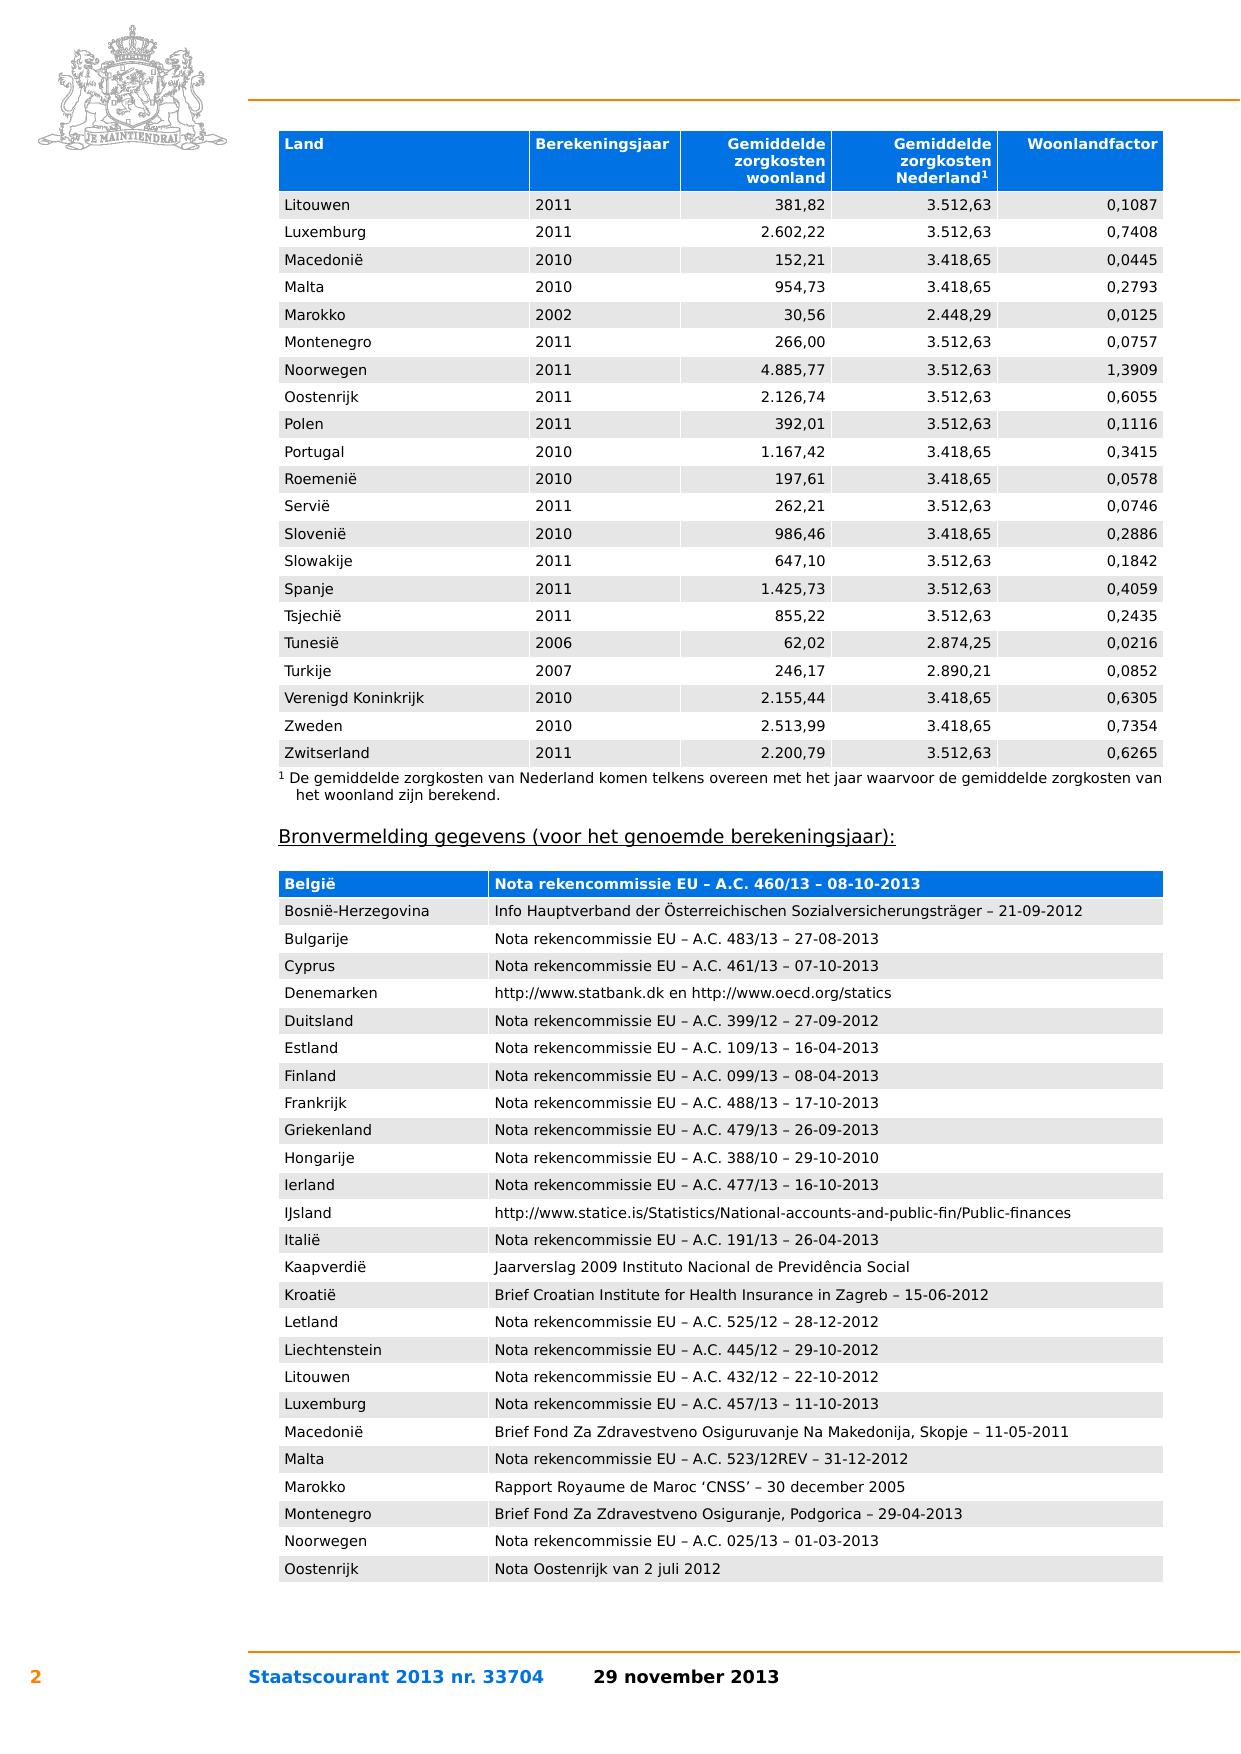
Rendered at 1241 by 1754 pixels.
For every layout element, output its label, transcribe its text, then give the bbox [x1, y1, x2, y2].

table_cell 3.512,63 [832, 494, 997, 520]
table_cell 262,21 [681, 494, 831, 520]
table_cell 3.512,63 [832, 603, 997, 629]
table_cell Letland [279, 1309, 488, 1336]
table_cell Finland [279, 1063, 488, 1089]
table_cell 0,6055 [998, 384, 1163, 410]
table_cell Nota rekencommissie EU – A.C. 191/13 – 26-04-2013 [489, 1227, 1163, 1253]
table_cell 2010 [530, 713, 680, 739]
table_cell 3.512,63 [832, 192, 997, 219]
table_cell Malta [279, 275, 529, 301]
table_cell Frankrijk [279, 1090, 488, 1117]
table_cell 1.425,73 [681, 576, 831, 602]
table_cell Turkije [279, 658, 529, 684]
table_cell 0,2793 [998, 275, 1163, 301]
table_cell Brief Fond Za Zdravestveno Osiguranje, Podgorica – 29-04-2013 [489, 1501, 1163, 1527]
table_cell Ierland [279, 1173, 488, 1199]
table_cell Rapport Royaume de Maroc ‘CNSS’ – 30 december 2005 [489, 1474, 1163, 1500]
table_cell Nota rekencommissie EU – A.C. 461/13 – 07-10-2013 [489, 953, 1163, 979]
table_cell 3.418,65 [832, 466, 997, 493]
table_cell 1,3909 [998, 357, 1163, 383]
table_cell Montenegro [279, 1501, 488, 1527]
table_cell 0,6265 [998, 740, 1163, 767]
table_header Gemiddelde zorgkosten Nederland1 [832, 131, 997, 191]
table_cell Macedonië [279, 1419, 488, 1445]
table_cell Zwitserland [279, 740, 529, 767]
table_cell Servië [279, 494, 529, 520]
table_cell 4.885,77 [681, 357, 831, 383]
text Bronvermelding gegevens (voor het genoemde berekeningsjaar): [278, 826, 1163, 848]
table_cell 266,00 [681, 329, 831, 356]
table_cell Nota rekencommissie EU – A.C. 399/12 – 27-09-2012 [489, 1008, 1163, 1034]
table_cell 3.512,63 [832, 549, 997, 575]
table_cell Duitsland [279, 1008, 488, 1034]
table_cell 0,3415 [998, 439, 1163, 465]
table_cell Italië [279, 1227, 488, 1253]
table_cell Nota rekencommissie EU – A.C. 523/12REV – 31-12-2012 [489, 1446, 1163, 1473]
table_cell 2002 [530, 302, 680, 328]
table_cell 2011 [530, 220, 680, 246]
table_cell http://www.statice.is/Statistics/National-accounts-and-public-fin/Public-finances [489, 1200, 1163, 1226]
table_cell 3.512,63 [832, 357, 997, 383]
table_cell 2011 [530, 192, 680, 219]
table_cell 2010 [530, 685, 680, 712]
table_cell 3.418,65 [832, 275, 997, 301]
table_cell 0,0757 [998, 329, 1163, 356]
table_cell 0,6305 [998, 685, 1163, 712]
table_cell Nota rekencommissie EU – A.C. 099/13 – 08-04-2013 [489, 1063, 1163, 1089]
table_cell 0,0746 [998, 494, 1163, 520]
table_cell Bulgarije [279, 926, 488, 952]
table_cell Kroatië [279, 1282, 488, 1308]
table_cell Nota rekencommissie EU – A.C. 445/12 – 29-10-2012 [489, 1337, 1163, 1363]
table_header Nota rekencommissie EU – A.C. 460/13 – 08-10-2013 [489, 871, 1163, 897]
table_cell 0,0852 [998, 658, 1163, 684]
table_cell Nota rekencommissie EU – A.C. 483/13 – 27-08-2013 [489, 926, 1163, 952]
table_cell http://www.statbank.dk en http://www.oecd.org/statics [489, 981, 1163, 1007]
table_cell Spanje [279, 576, 529, 602]
table_cell 3.418,65 [832, 713, 997, 739]
table_cell 0,2435 [998, 603, 1163, 629]
table_cell 3.418,65 [832, 247, 997, 273]
table_cell 3.512,63 [832, 220, 997, 246]
table_cell Nota rekencommissie EU – A.C. 488/13 – 17-10-2013 [489, 1090, 1163, 1117]
table_cell 2006 [530, 631, 680, 657]
table_cell 2011 [530, 384, 680, 410]
table_cell Montenegro [279, 329, 529, 356]
table_cell Brief Fond Za Zdravestveno Osiguruvanje Na Makedonija, Skopje – 11-05-2011 [489, 1419, 1163, 1445]
table_cell 2011 [530, 603, 680, 629]
table_header Woonlandfactor [998, 131, 1163, 191]
table_cell 0,1842 [998, 549, 1163, 575]
table_cell Noorwegen [279, 1529, 488, 1555]
table_cell 246,17 [681, 658, 831, 684]
table_cell Polen [279, 411, 529, 438]
table_cell 2010 [530, 247, 680, 273]
table_cell 0,0216 [998, 631, 1163, 657]
table_cell 2.155,44 [681, 685, 831, 712]
table_cell Malta [279, 1446, 488, 1473]
table_cell Denemarken [279, 981, 488, 1007]
table_header Land [279, 131, 529, 191]
table_cell Oostenrijk [279, 384, 529, 410]
table_cell Roemenië [279, 466, 529, 493]
table_cell Cyprus [279, 953, 488, 979]
table_cell IJsland [279, 1200, 488, 1226]
table_cell 3.512,63 [832, 576, 997, 602]
table_cell Griekenland [279, 1118, 488, 1144]
table_cell Zweden [279, 713, 529, 739]
table_cell Nota rekencommissie EU – A.C. 525/12 – 28-12-2012 [489, 1309, 1163, 1336]
table_cell 0,0125 [998, 302, 1163, 328]
table_cell 0,7408 [998, 220, 1163, 246]
table_cell 2010 [530, 439, 680, 465]
table_cell Tunesië [279, 631, 529, 657]
table_cell 2.602,22 [681, 220, 831, 246]
table_cell Nota rekencommissie EU – A.C. 025/13 – 01-03-2013 [489, 1529, 1163, 1555]
table_cell 3.512,63 [832, 740, 997, 767]
table_cell Portugal [279, 439, 529, 465]
table_cell Slowakije [279, 549, 529, 575]
table_cell Verenigd Koninkrijk [279, 685, 529, 712]
table_cell 986,46 [681, 521, 831, 547]
table_cell Nota rekencommissie EU – A.C. 432/12 – 22-10-2012 [489, 1364, 1163, 1391]
table_cell 2010 [530, 275, 680, 301]
table_cell 3.512,63 [832, 384, 997, 410]
table_cell 0,7354 [998, 713, 1163, 739]
table_cell 0,0445 [998, 247, 1163, 273]
table_cell 2011 [530, 549, 680, 575]
table_cell 3.512,63 [832, 411, 997, 438]
table_cell 954,73 [681, 275, 831, 301]
table_cell Jaarverslag 2009 Instituto Nacional de Previdência Social [489, 1255, 1163, 1281]
table_cell 3.512,63 [832, 329, 997, 356]
table_cell Nota rekencommissie EU – A.C. 109/13 – 16-04-2013 [489, 1035, 1163, 1062]
table_cell 197,61 [681, 466, 831, 493]
table_cell 0,0578 [998, 466, 1163, 493]
table_cell Oostenrijk [279, 1556, 488, 1582]
table_cell 2.200,79 [681, 740, 831, 767]
table_cell Nota rekencommissie EU – A.C. 479/13 – 26-09-2013 [489, 1118, 1163, 1144]
table_cell Hongarije [279, 1145, 488, 1171]
table_cell Nota rekencommissie EU – A.C. 477/13 – 16-10-2013 [489, 1173, 1163, 1199]
table_cell 381,82 [681, 192, 831, 219]
table_cell 30,56 [681, 302, 831, 328]
table_cell 2010 [530, 466, 680, 493]
table_cell 2011 [530, 329, 680, 356]
table_cell 2011 [530, 494, 680, 520]
table_cell 1.167,42 [681, 439, 831, 465]
table_cell 647,10 [681, 549, 831, 575]
table_cell 2011 [530, 740, 680, 767]
table_cell Brief Croatian Institute for Health Insurance in Zagreb – 15-06-2012 [489, 1282, 1163, 1308]
table_header Berekeningsjaar [530, 131, 680, 191]
table_cell 2011 [530, 411, 680, 438]
picture [38, 25, 227, 150]
table_cell Liechtenstein [279, 1337, 488, 1363]
table_cell 62,02 [681, 631, 831, 657]
table_cell Nota rekencommissie EU – A.C. 457/13 – 11-10-2013 [489, 1392, 1163, 1418]
table_header Gemiddelde zorgkosten woonland [681, 131, 831, 191]
table_cell Kaapverdië [279, 1255, 488, 1281]
table_cell 3.418,65 [832, 439, 997, 465]
table_cell 152,21 [681, 247, 831, 273]
table_cell 2010 [530, 521, 680, 547]
table_cell 0,2886 [998, 521, 1163, 547]
table_cell Nota rekencommissie EU – A.C. 388/10 – 29-10-2010 [489, 1145, 1163, 1171]
table_cell Tsjechië [279, 603, 529, 629]
table_cell Noorwegen [279, 357, 529, 383]
table_cell 2011 [530, 576, 680, 602]
table_cell Marokko [279, 1474, 488, 1500]
table_cell Info Hauptverband der Österreichischen Sozialversicherungsträger – 21-09-2012 [489, 899, 1163, 925]
table_cell Marokko [279, 302, 529, 328]
table_cell 2011 [530, 357, 680, 383]
table_cell 1 De gemiddelde zorgkosten van Nederland komen telkens overeen met het jaar waarvoor de gemiddelde zorgkosten van het woonland zijn berekend. [278, 768, 1163, 804]
table_cell Litouwen [279, 192, 529, 219]
table_cell 3.418,65 [832, 685, 997, 712]
table_cell 392,01 [681, 411, 831, 438]
table_cell Nota Oostenrijk van 2 juli 2012 [489, 1556, 1163, 1582]
table_cell 0,4059 [998, 576, 1163, 602]
table_cell 2.448,29 [832, 302, 997, 328]
table_cell Luxemburg [279, 220, 529, 246]
table_cell 0,1116 [998, 411, 1163, 438]
table_cell 2007 [530, 658, 680, 684]
table_cell 2.126,74 [681, 384, 831, 410]
table_cell Litouwen [279, 1364, 488, 1391]
table_cell 2.513,99 [681, 713, 831, 739]
table_cell Slovenië [279, 521, 529, 547]
table_cell Luxemburg [279, 1392, 488, 1418]
table_header België [279, 871, 488, 897]
table_cell 3.418,65 [832, 521, 997, 547]
table_cell Macedonië [279, 247, 529, 273]
table_cell 2.890,21 [832, 658, 997, 684]
table_cell 2.874,25 [832, 631, 997, 657]
table_cell Estland [279, 1035, 488, 1062]
table_cell 0,1087 [998, 192, 1163, 219]
table_cell 855,22 [681, 603, 831, 629]
table_cell Bosnië-Herzegovina [279, 899, 488, 925]
